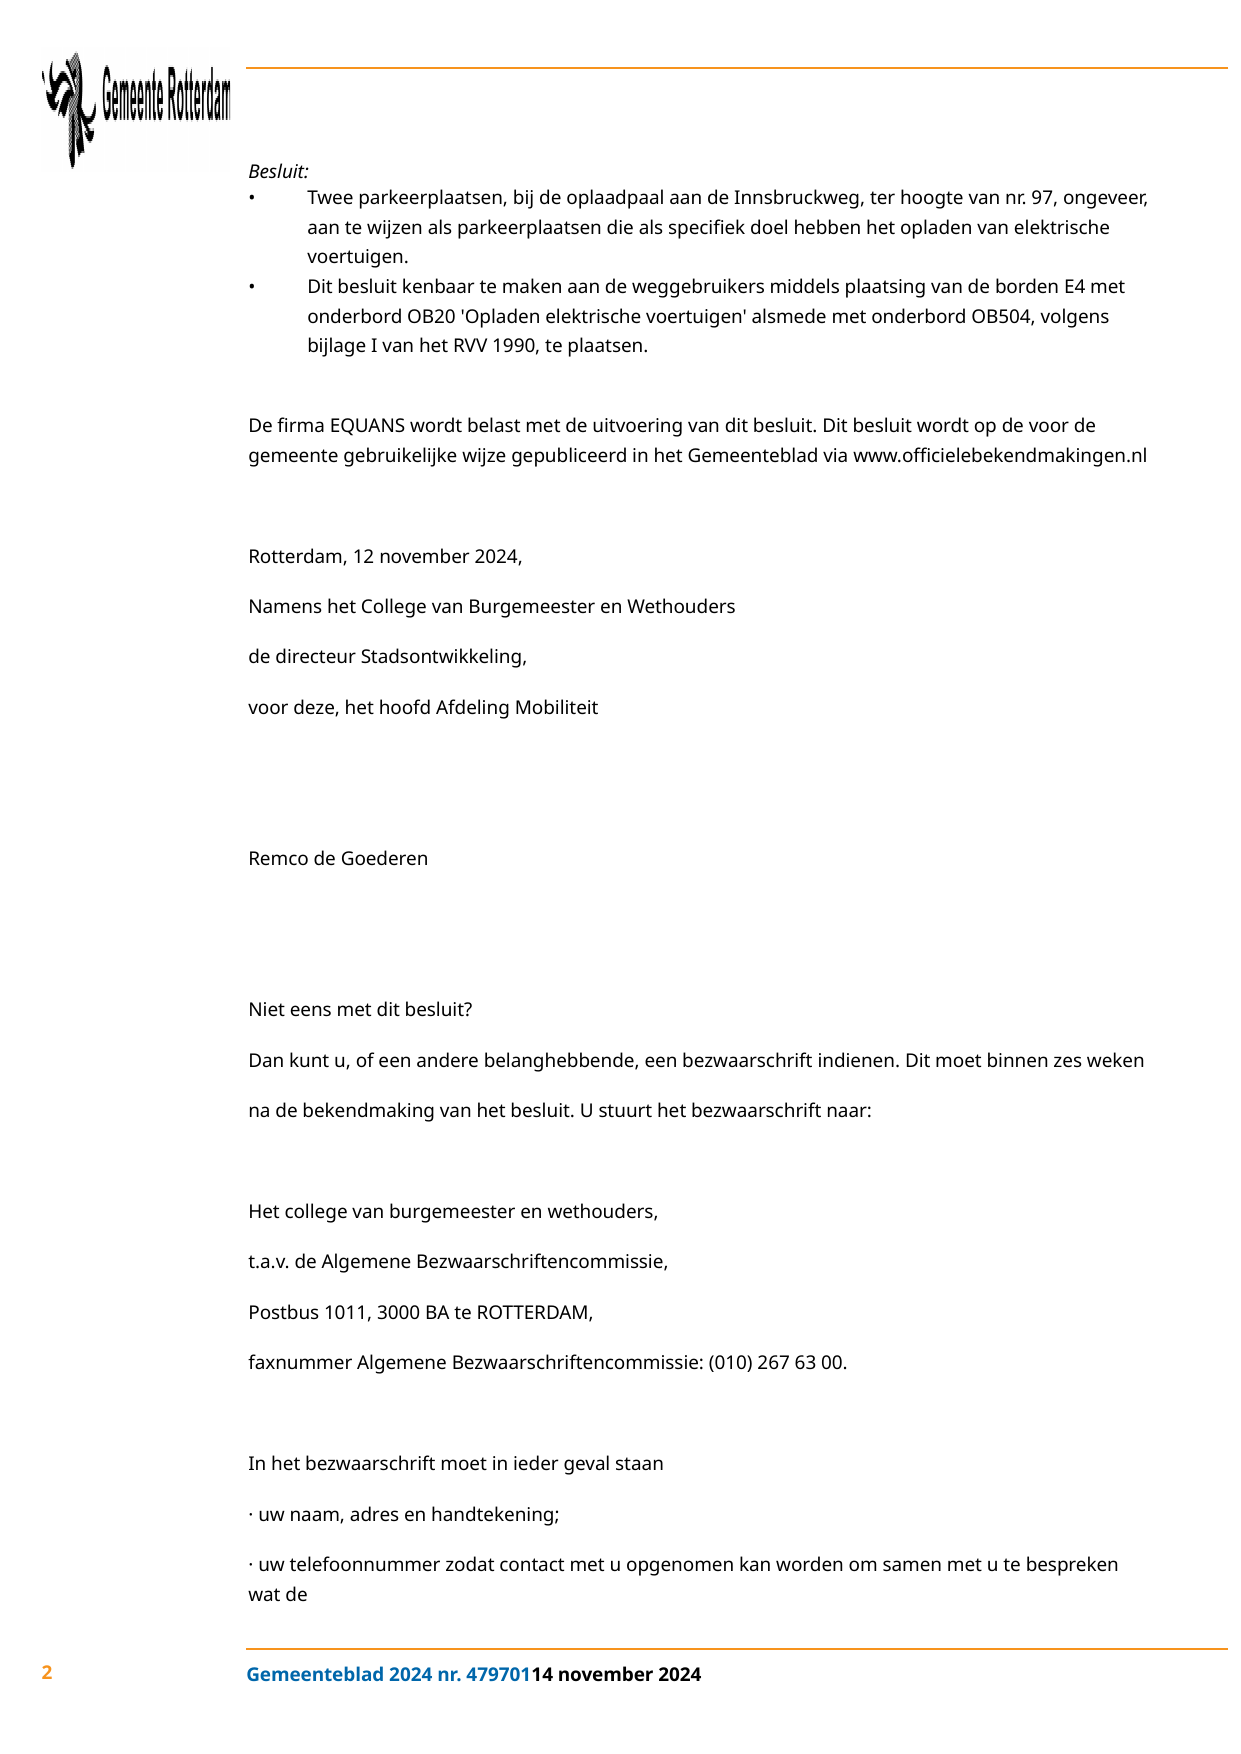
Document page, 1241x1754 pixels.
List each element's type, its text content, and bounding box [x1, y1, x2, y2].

text Niet eens met dit besluit? [248, 997, 1152, 1022]
text De firma EQUANS wordt belast met de uitvoering van dit besluit. Dit besluit wordt op de voor de gemeente gebruikelijke wijze gepubliceerd in het Gemeenteblad via www.officielebekendmakingen.nl [248, 412, 1152, 468]
text Besluit: [248, 159, 1152, 184]
text Het college van burgemeester en wethouders, [248, 1198, 1152, 1224]
picture [41, 47, 231, 172]
text Rotterdam, 12 november 2024, [248, 543, 1152, 568]
text · uw naam, adres en handtekening; [248, 1501, 1152, 1526]
list Dit besluit kenbaar te maken aan de weggebruikers middels plaatsing van de borden E4 met onderbord OB20 'Opladen elektrische voertuigen' alsmede met onderbord OB504, volgens bijlage I van het RVV 1990, te plaatsen. [248, 273, 1152, 358]
text Postbus 1011, 3000 BA te ROTTERDAM, [248, 1299, 1152, 1325]
text · uw telefoonnummer zodat contact met u opgenomen kan worden om samen met u te bespreken wat de [248, 1551, 1152, 1606]
list Twee parkeerplaatsen, bij de oplaadpaal aan de Innsbruckweg, ter hoogte van nr. 97, ongeveer, aan te wijzen als parkeerplaatsen die als specifiek doel hebben het opladen van elektrische voertuigen. [248, 184, 1152, 269]
text faxnummer Algemene Bezwaarschriftencommissie: (010) 267 63 00. [248, 1349, 1152, 1375]
text na de bekendmaking van het besluit. U stuurt het bezwaarschrift naar: [248, 1097, 1152, 1123]
text Namens het College van Burgemeester en Wethouders [248, 593, 1152, 619]
text de directeur Stadsontwikkeling, [248, 644, 1152, 669]
text voor deze, het hoofd Afdeling Mobiliteit [248, 694, 1152, 720]
text Dan kunt u, of een andere belanghebbende, een bezwaarschrift indienen. Dit moet binnen zes weken [248, 1047, 1152, 1073]
text In het bezwaarschrift moet in ieder geval staan [248, 1450, 1152, 1476]
text Remco de Goederen [248, 845, 1152, 871]
text t.a.v. de Algemene Bezwaarschriftencommissie, [248, 1249, 1152, 1274]
